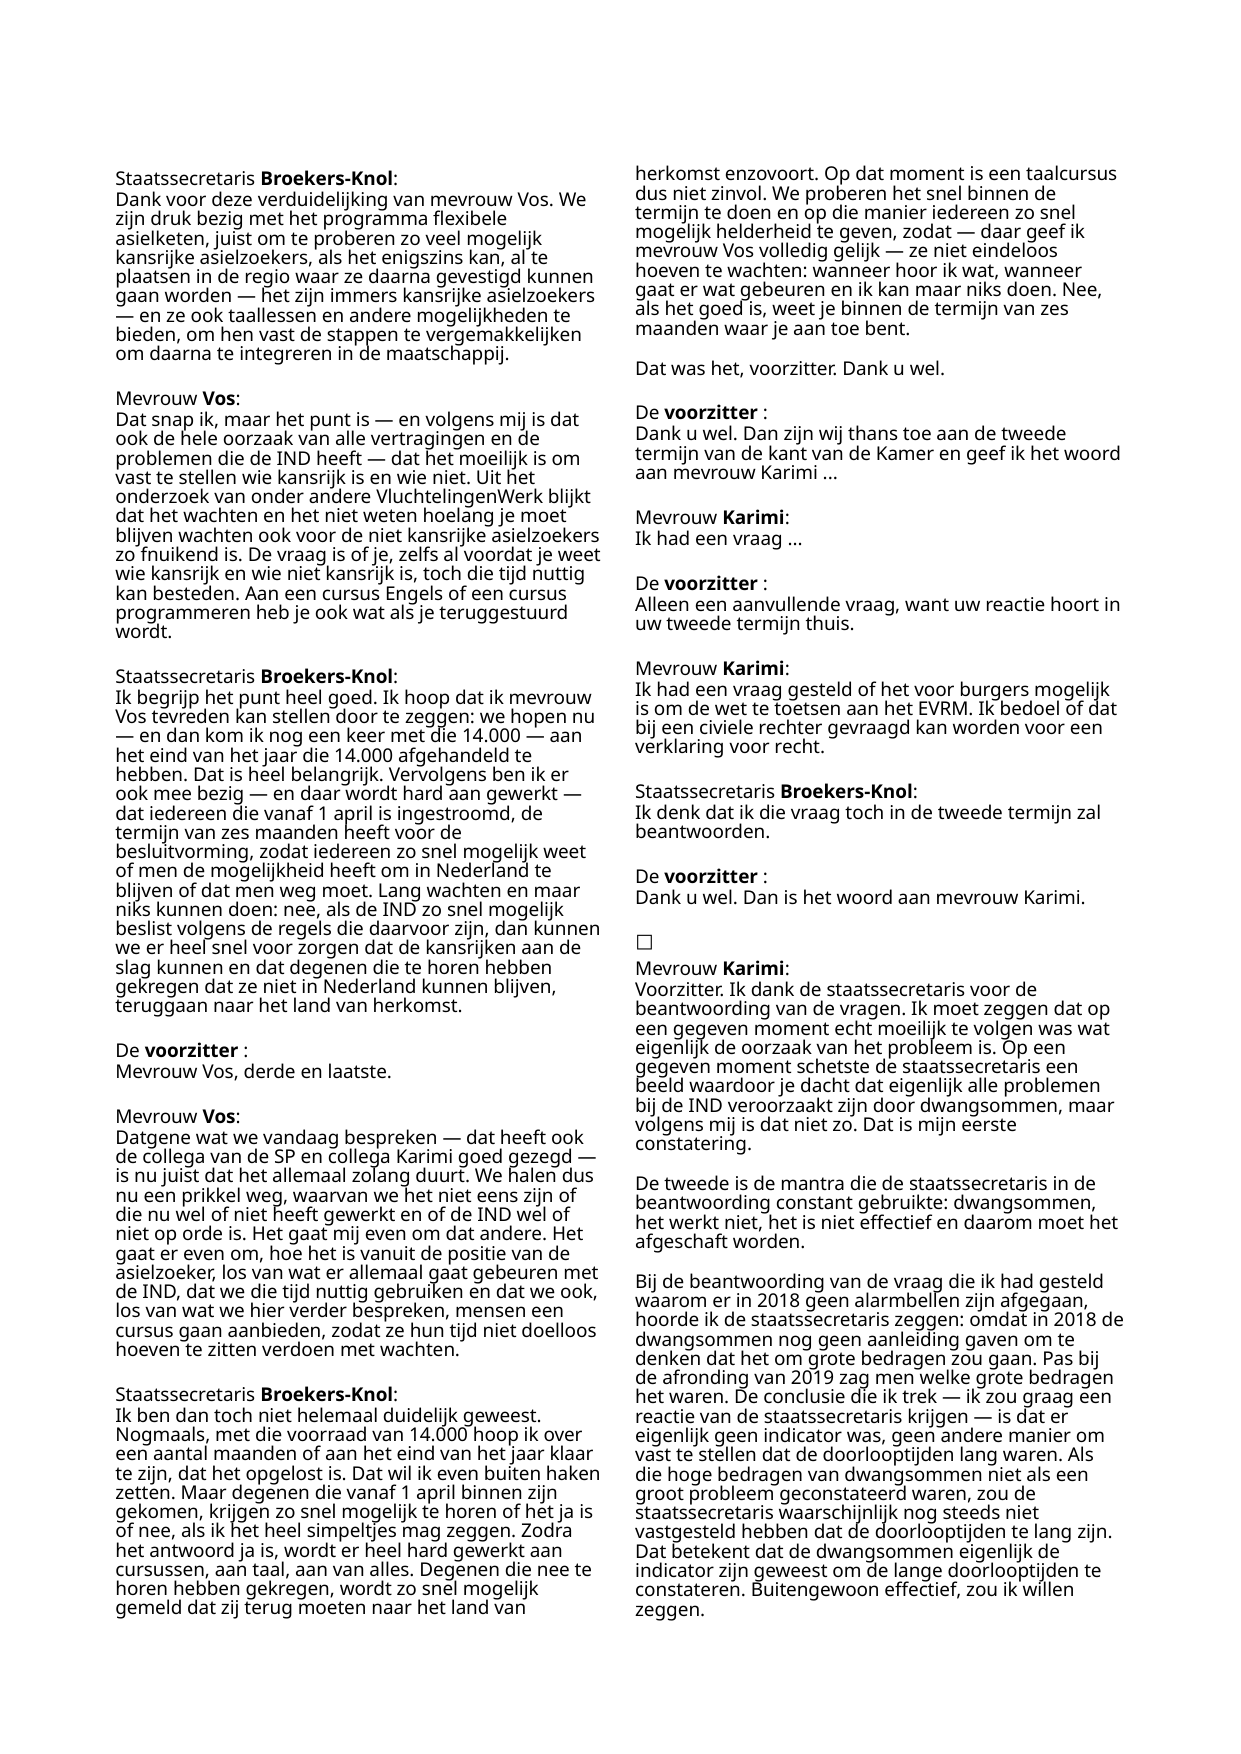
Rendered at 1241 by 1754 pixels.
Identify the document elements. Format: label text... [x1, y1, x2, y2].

text Ik denk dat ik die vraag toch in de tweede termijn zal beantwoorden. [635, 804, 1125, 843]
text Datgene wat we vandaag bespreken — dat heeft ook de collega van de SP en collega Karimi goed gezegd — is nu juist dat het allemaal zolang duurt. We halen dus nu een prikkel weg, waarvan we het niet eens zijn of die nu wel of niet heeft gewerkt en of de IND wel of niet op orde is. Het gaat mij even om dat andere. Het gaat er even om, hoe het is vanuit de positie van de asielzoeker, los van wat er allemaal gaat gebeuren met de IND, dat we die tijd nuttig gebruiken en dat we ook, los van wat we hier verder bespreken, mensen een cursus gaan aanbieden, zodat ze hun tijd niet doelloos hoeven te zitten verdoen met wachten. [115, 1129, 605, 1360]
text De voorzitter : [635, 864, 1125, 889]
text De voorzitter : [115, 1037, 605, 1063]
text Ik begrijp het punt heel goed. Ik hoop dat ik mevrouw Vos tevreden kan stellen door te zeggen: we hopen nu — en dan kom ik nog een keer met die 14.000 — aan het eind van het jaar die 14.000 afgehandeld te hebben. Dat is heel belangrijk. Vervolgens ben ik er ook mee bezig — en daar wordt hard aan gewerkt — dat iedereen die vanaf 1 april is ingestroomd, de termijn van zes maanden heeft voor de besluitvorming, zodat iedereen zo snel mogelijk weet of men de mogelijkheid heeft om in Nederland te blijven of dat men weg moet. Lang wachten en maar niks kunnen doen: nee, als de IND zo snel mogelijk beslist volgens de regels die daarvoor zijn, dan kunnen we er heel snel voor zorgen dat de kansrijken aan de slag kunnen en dat degenen die te horen hebben gekregen dat ze niet in Nederland kunnen blijven, teruggaan naar het land van herkomst. [115, 689, 605, 1016]
text Mevrouw Vos, derde en laatste. [115, 1063, 605, 1082]
text ⬜ [635, 929, 1125, 955]
text Staatssecretaris Broekers-Knol: [115, 663, 605, 689]
text Dank u wel. Dan is het woord aan mevrouw Karimi. [635, 889, 1125, 909]
text Staatssecretaris Broekers-Knol: [115, 1381, 605, 1407]
text De tweede is de mantra die de staatssecretaris in de beantwoording constant gebruikte: dwangsommen, het werkt niet, het is niet effectief en daarom moet het afgeschaft worden. [635, 1175, 1125, 1252]
text Dat was het, voorzitter. Dank u wel. [635, 359, 1125, 379]
text Staatssecretaris Broekers-Knol: [635, 778, 1125, 804]
text Dank voor deze verduidelijking van mevrouw Vos. We zijn druk bezig met het programma flexibele asielketen, juist om te proberen zo veel mogelijk kansrijke asielzoekers, als het enigszins kan, al te plaatsen in de regio waar ze daarna gevestigd kunnen gaan worden — het zijn immers kansrijke asielzoekers — en ze ook taallessen en andere mogelijkheden te bieden, om hen vast de stappen te vergemakkelijken om daarna te integreren in de maatschappij. [115, 191, 605, 364]
text De voorzitter : [635, 570, 1125, 596]
text Mevrouw Karimi: [635, 655, 1125, 681]
text Alleen een aanvullende vraag, want uw reactie hoort in uw tweede termijn thuis. [635, 596, 1125, 634]
text Mevrouw Karimi: [635, 955, 1125, 981]
text Mevrouw Vos: [115, 385, 605, 411]
text Mevrouw Vos: [115, 1103, 605, 1129]
text Ik had een vraag gesteld of het voor burgers mogelijk is om de wet te toetsen aan het EVRM. Ik bedoel of dat bij een civiele rechter gevraagd kan worden voor een verklaring voor recht. [635, 681, 1125, 758]
text Voorzitter. Ik dank de staatssecretaris voor de beantwoording van de vragen. Ik moet zeggen dat op een gegeven moment echt moeilijk te volgen was wat eigenlijk de oorzaak van het probleem is. Op een gegeven moment schetste de staatssecretaris een beeld waardoor je dacht dat eigenlijk alle problemen bij de IND veroorzaakt zijn door dwangsommen, maar volgens mij is dat niet zo. Dat is mijn eerste constatering. [635, 981, 1125, 1154]
text Mevrouw Karimi: [635, 504, 1125, 530]
text Dank u wel. Dan zijn wij thans toe aan de tweede termijn van de kant van de Kamer en geef ik het woord aan mevrouw Karimi ... [635, 425, 1125, 483]
text Dat snap ik, maar het punt is — en volgens mij is dat ook de hele oorzaak van alle vertragingen en de problemen die de IND heeft — dat het moeilijk is om vast te stellen wie kansrijk is en wie niet. Uit het onderzoek van onder andere VluchtelingenWerk blijkt dat het wachten en het niet weten hoelang je moet blijven wachten ook voor de niet kansrijke asielzoekers zo fnuikend is. De vraag is of je, zelfs al voordat je weet wie kansrijk en wie niet kansrijk is, toch die tijd nuttig kan besteden. Aan een cursus Engels of een cursus programmeren heb je ook wat als je teruggestuurd wordt. [115, 411, 605, 642]
text Staatssecretaris Broekers-Knol: [115, 165, 605, 191]
text herkomst enzovoort. Op dat moment is een taalcursus dus niet zinvol. We proberen het snel binnen de termijn te doen en op die manier iedereen zo snel mogelijk helderheid te geven, zodat — daar geef ik mevrouw Vos volledig gelijk — ze niet eindeloos hoeven te wachten: wanneer hoor ik wat, wanneer gaat er wat gebeuren en ik kan maar niks doen. Nee, als het goed is, weet je binnen de termijn van zes maanden waar je aan toe bent. [635, 165, 1125, 339]
text De voorzitter : [635, 399, 1125, 425]
text Ik ben dan toch niet helemaal duidelijk geweest. Nogmaals, met die voorraad van 14.000 hoop ik over een aantal maanden of aan het eind van het jaar klaar te zijn, dat het opgelost is. Dat wil ik even buiten haken zetten. Maar degenen die vanaf 1 april binnen zijn gekomen, krijgen zo snel mogelijk te horen of het ja is of nee, als ik het heel simpeltjes mag zeggen. Zodra het antwoord ja is, wordt er heel hard gewerkt aan cursussen, aan taal, aan van alles. Degenen die nee te horen hebben gekregen, wordt zo snel mogelijk gemeld dat zij terug moeten naar het land van [115, 1407, 605, 1619]
text Bij de beantwoording van de vraag die ik had gesteld waarom er in 2018 geen alarmbellen zijn afgegaan, hoorde ik de staatssecretaris zeggen: omdat in 2018 de dwangsommen nog geen aanleiding gaven om te denken dat het om grote bedragen zou gaan. Pas bij de afronding van 2019 zag men welke grote bedragen het waren. De conclusie die ik trek — ik zou graag een reactie van de staatssecretaris krijgen — is dat er eigenlijk geen indicator was, geen andere manier om vast te stellen dat de doorlooptijden lang waren. Als die hoge bedragen van dwangsommen niet als een groot probleem geconstateerd waren, zou de staatssecretaris waarschijnlijk nog steeds niet vastgesteld hebben dat de doorlooptijden te lang zijn. Dat betekent dat de dwangsommen eigenlijk de indicator zijn geweest om de lange doorlooptijden te constateren. Buitengewoon effectief, zou ik willen zeggen. [635, 1273, 1125, 1620]
text Ik had een vraag ... [635, 530, 1125, 549]
